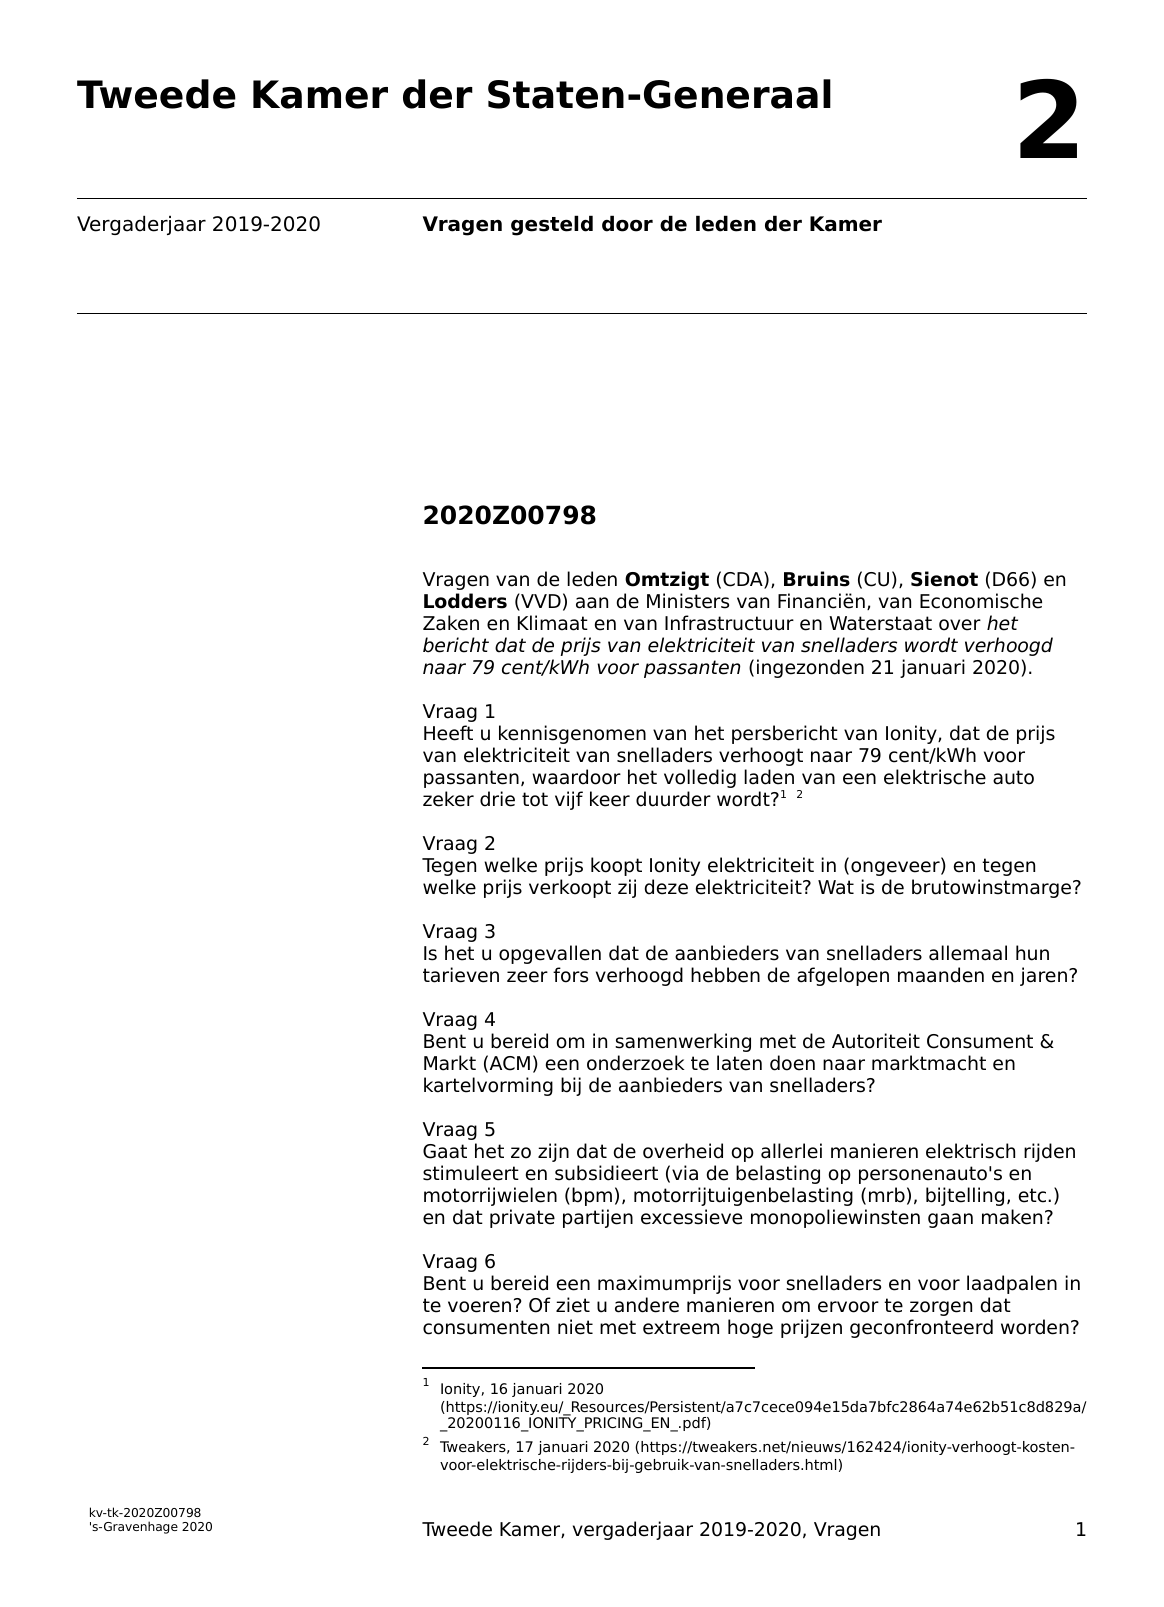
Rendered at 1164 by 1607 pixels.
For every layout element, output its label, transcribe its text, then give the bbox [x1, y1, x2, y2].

text 2020Z00798 [422, 501, 1087, 531]
text Tweakers, 17 januari 2020 (https://tweakers.net/nieuws/162424/ionity-verhoogt-kosten-voor-elektrische-rijders-bij-gebruik-van-snelladers.html) [422, 1435, 1087, 1474]
text Vraag 3 [422, 921, 1087, 943]
table_cell Vragen gesteld door de leden der Kamer [422, 199, 1087, 313]
text kv-tk-2020Z00798 [88, 1506, 323, 1520]
text Gaat het zo zijn dat de overheid op allerlei manieren elektrisch rijden stimuleert en subsidieert (via de belasting op personenauto's en motorrijwielen (bpm), motorrijtuigenbelasting (mrb), bijtelling, etc.) en dat private partijen excessieve monopoliewinsten gaan maken? [422, 1141, 1087, 1229]
table_cell Vergaderjaar 2019-2020 [77, 199, 422, 313]
text Ionity, 16 januari 2020 (https://ionity.eu/_Resources/Persistent/a7c7cece094e15da7bfc2864a74e62b51c8d829a/_20200116_IONITY_PRICING_EN_.pdf) [422, 1377, 1087, 1432]
text Vraag 6 [422, 1251, 1087, 1273]
text Is het u opgevallen dat de aanbieders van snelladers allemaal hun tarieven zeer fors verhoogd hebben de afgelopen maanden en jaren? [422, 943, 1087, 987]
text Bent u bereid om in samenwerking met de Autoriteit Consument & Markt (ACM) een onderzoek te laten doen naar marktmacht en kartelvorming bij de aanbieders van snelladers? [422, 1031, 1087, 1097]
text Bent u bereid een maximumprijs voor snelladers en voor laadpalen in te voeren? Of ziet u andere manieren om ervoor te zorgen dat consumenten niet met extreem hoge prijzen geconfronteerd worden? [422, 1273, 1087, 1339]
table_header 2 [886, 59, 1087, 198]
text Heeft u kennisgenomen van het persbericht van Ionity, dat de prijs van elektriciteit van snelladers verhoogt naar 79 cent/kWh voor passanten, waardoor het volledig laden van een elektrische auto zeker drie tot vijf keer duurder wordt? [422, 723, 1087, 811]
text Vraag 1 [422, 701, 1087, 723]
text 's-Gravenhage 2020 [88, 1520, 323, 1534]
table_header Tweede Kamer der Staten-Generaal [77, 59, 886, 198]
text Vragen van de leden Omtzigt (CDA), Bruins (CU), Sienot (D66) en Lodders (VVD) aan de Ministers van Financiën, van Economische Zaken en Klimaat en van Infrastructuur en Waterstaat over het bericht dat de prijs van elektriciteit van snelladers wordt verhoogd naar 79 cent/kWh voor passanten (ingezonden 21 januari 2020). [422, 569, 1087, 679]
text Vraag 4 [422, 1009, 1087, 1031]
text Vraag 5 [422, 1119, 1087, 1141]
text Vraag 2 [422, 833, 1087, 855]
text Tegen welke prijs koopt Ionity elektriciteit in (ongeveer) en tegen welke prijs verkoopt zij deze elektriciteit? Wat is de brutowinstmarge? [422, 855, 1087, 899]
